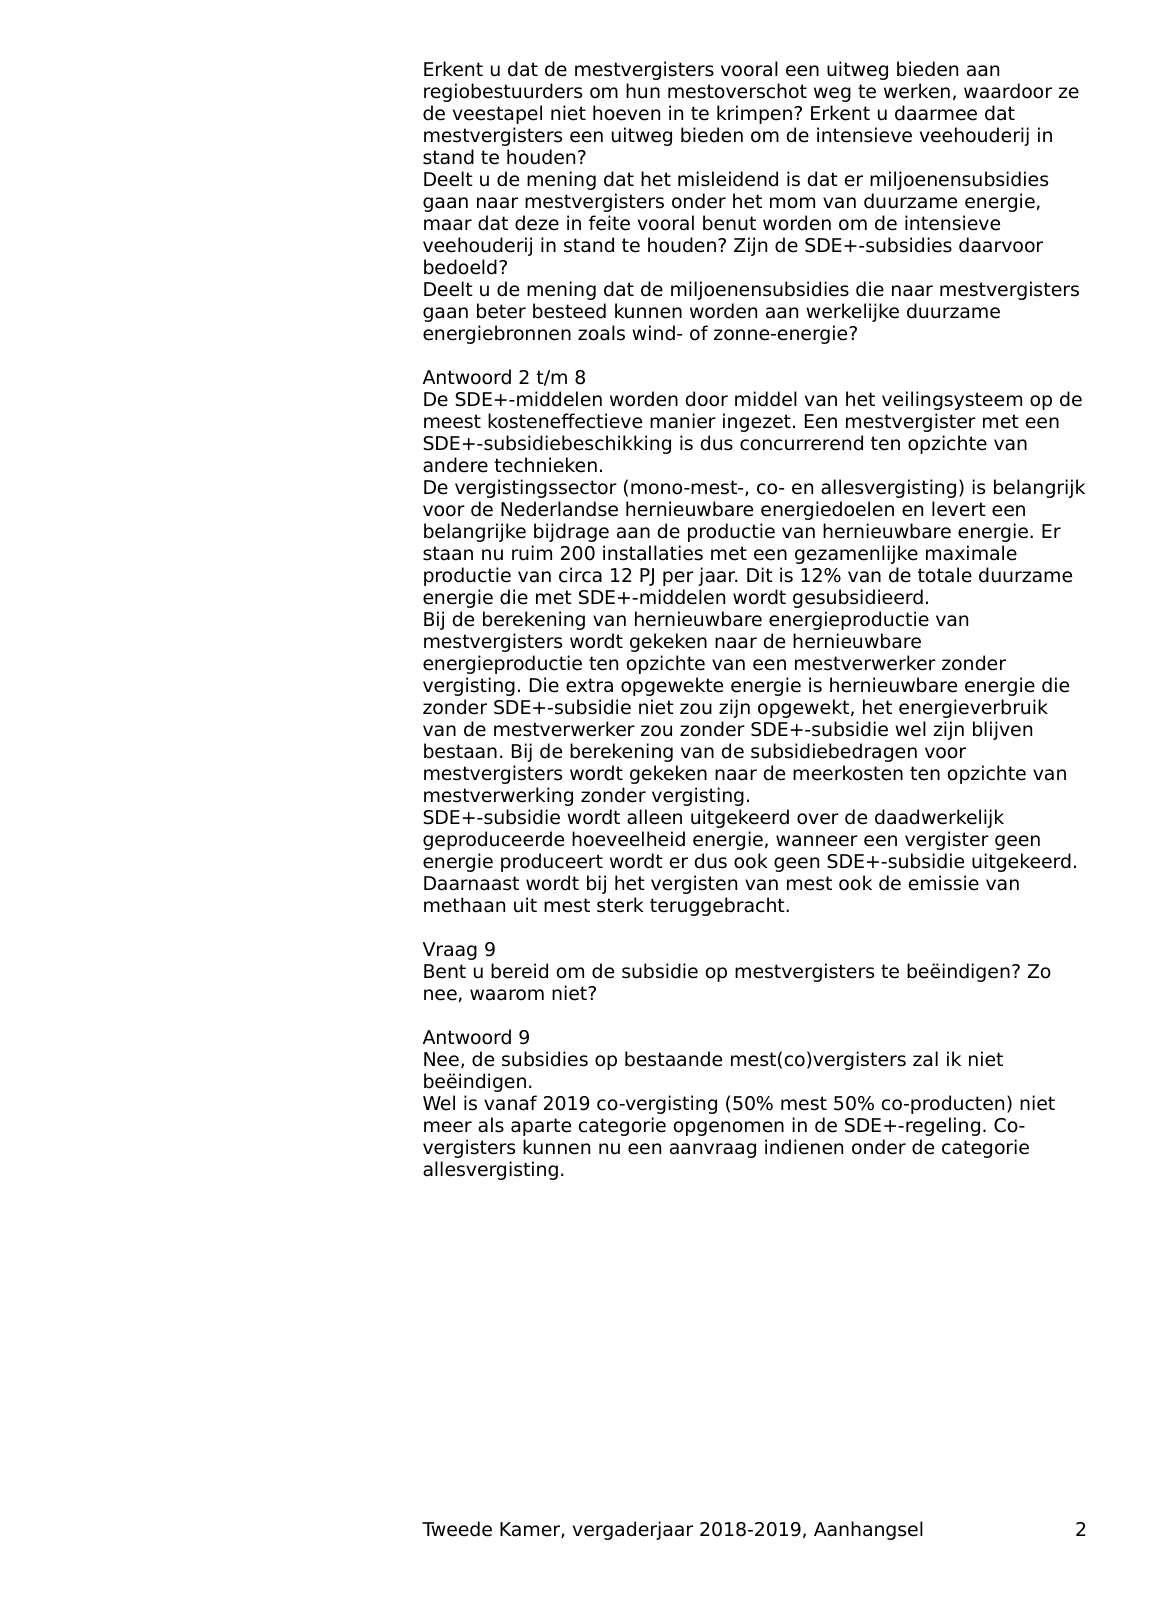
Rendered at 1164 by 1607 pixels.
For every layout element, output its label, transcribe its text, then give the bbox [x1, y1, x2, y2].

text Erkent u dat de mestvergisters vooral een uitweg bieden aan regiobestuurders om hun mestoverschot weg te werken, waardoor ze de veestapel niet hoeven in te krimpen? Erkent u daarmee dat mestvergisters een uitweg bieden om de intensieve veehouderij in stand te houden? [422, 59, 1087, 169]
text SDE+-subsidie wordt alleen uitgekeerd over de daadwerkelijk geproduceerde hoeveelheid energie, wanneer een vergister geen energie produceert wordt er dus ook geen SDE+-subsidie uitgekeerd. Daarnaast wordt bij het vergisten van mest ook de emissie van methaan uit mest sterk teruggebracht. [422, 807, 1087, 916]
text Antwoord 2 t/m 8 [422, 367, 1087, 389]
text De SDE+-middelen worden door middel van het veilingsysteem op de meest kosteneffectieve manier ingezet. Een mestvergister met een SDE+-subsidiebeschikking is dus concurrerend ten opzichte van andere technieken. [422, 389, 1087, 477]
text Antwoord 9 [422, 1027, 1087, 1049]
text Deelt u de mening dat de miljoenensubsidies die naar mestvergisters gaan beter besteed kunnen worden aan werkelijke duurzame energiebronnen zoals wind- of zonne-energie? [422, 279, 1087, 345]
text Vraag 9 [422, 939, 1087, 961]
text Deelt u de mening dat het misleidend is dat er miljoenensubsidies gaan naar mestvergisters onder het mom van duurzame energie, maar dat deze in feite vooral benut worden om de intensieve veehouderij in stand te houden? Zijn de SDE+-subsidies daarvoor bedoeld? [422, 169, 1087, 279]
text Bent u bereid om de subsidie op mestvergisters te beëindigen? Zo nee, waarom niet? [422, 961, 1087, 1004]
text Wel is vanaf 2019 co-vergisting (50% mest 50% co-producten) niet meer als aparte categorie opgenomen in de SDE+-regeling. Co-vergisters kunnen nu een aanvraag indienen onder de categorie allesvergisting. [422, 1093, 1087, 1181]
text Nee, de subsidies op bestaande mest(co)vergisters zal ik niet beëindigen. [422, 1049, 1087, 1093]
text Bij de berekening van hernieuwbare energieproductie van mestvergisters wordt gekeken naar de hernieuwbare energieproductie ten opzichte van een mestverwerker zonder vergisting. Die extra opgewekte energie is hernieuwbare energie die zonder SDE+-subsidie niet zou zijn opgewekt, het energieverbruik van de mestverwerker zou zonder SDE+-subsidie wel zijn blijven bestaan. Bij de berekening van de subsidiebedragen voor mestvergisters wordt gekeken naar de meerkosten ten opzichte van mestverwerking zonder vergisting. [422, 609, 1087, 807]
text De vergistingssector (mono-mest-, co- en allesvergisting) is belangrijk voor de Nederlandse hernieuwbare energiedoelen en levert een belangrijke bijdrage aan de productie van hernieuwbare energie. Er staan nu ruim 200 installaties met een gezamenlijke maximale productie van circa 12 PJ per jaar. Dit is 12% van de totale duurzame energie die met SDE+-middelen wordt gesubsidieerd. [422, 477, 1087, 609]
